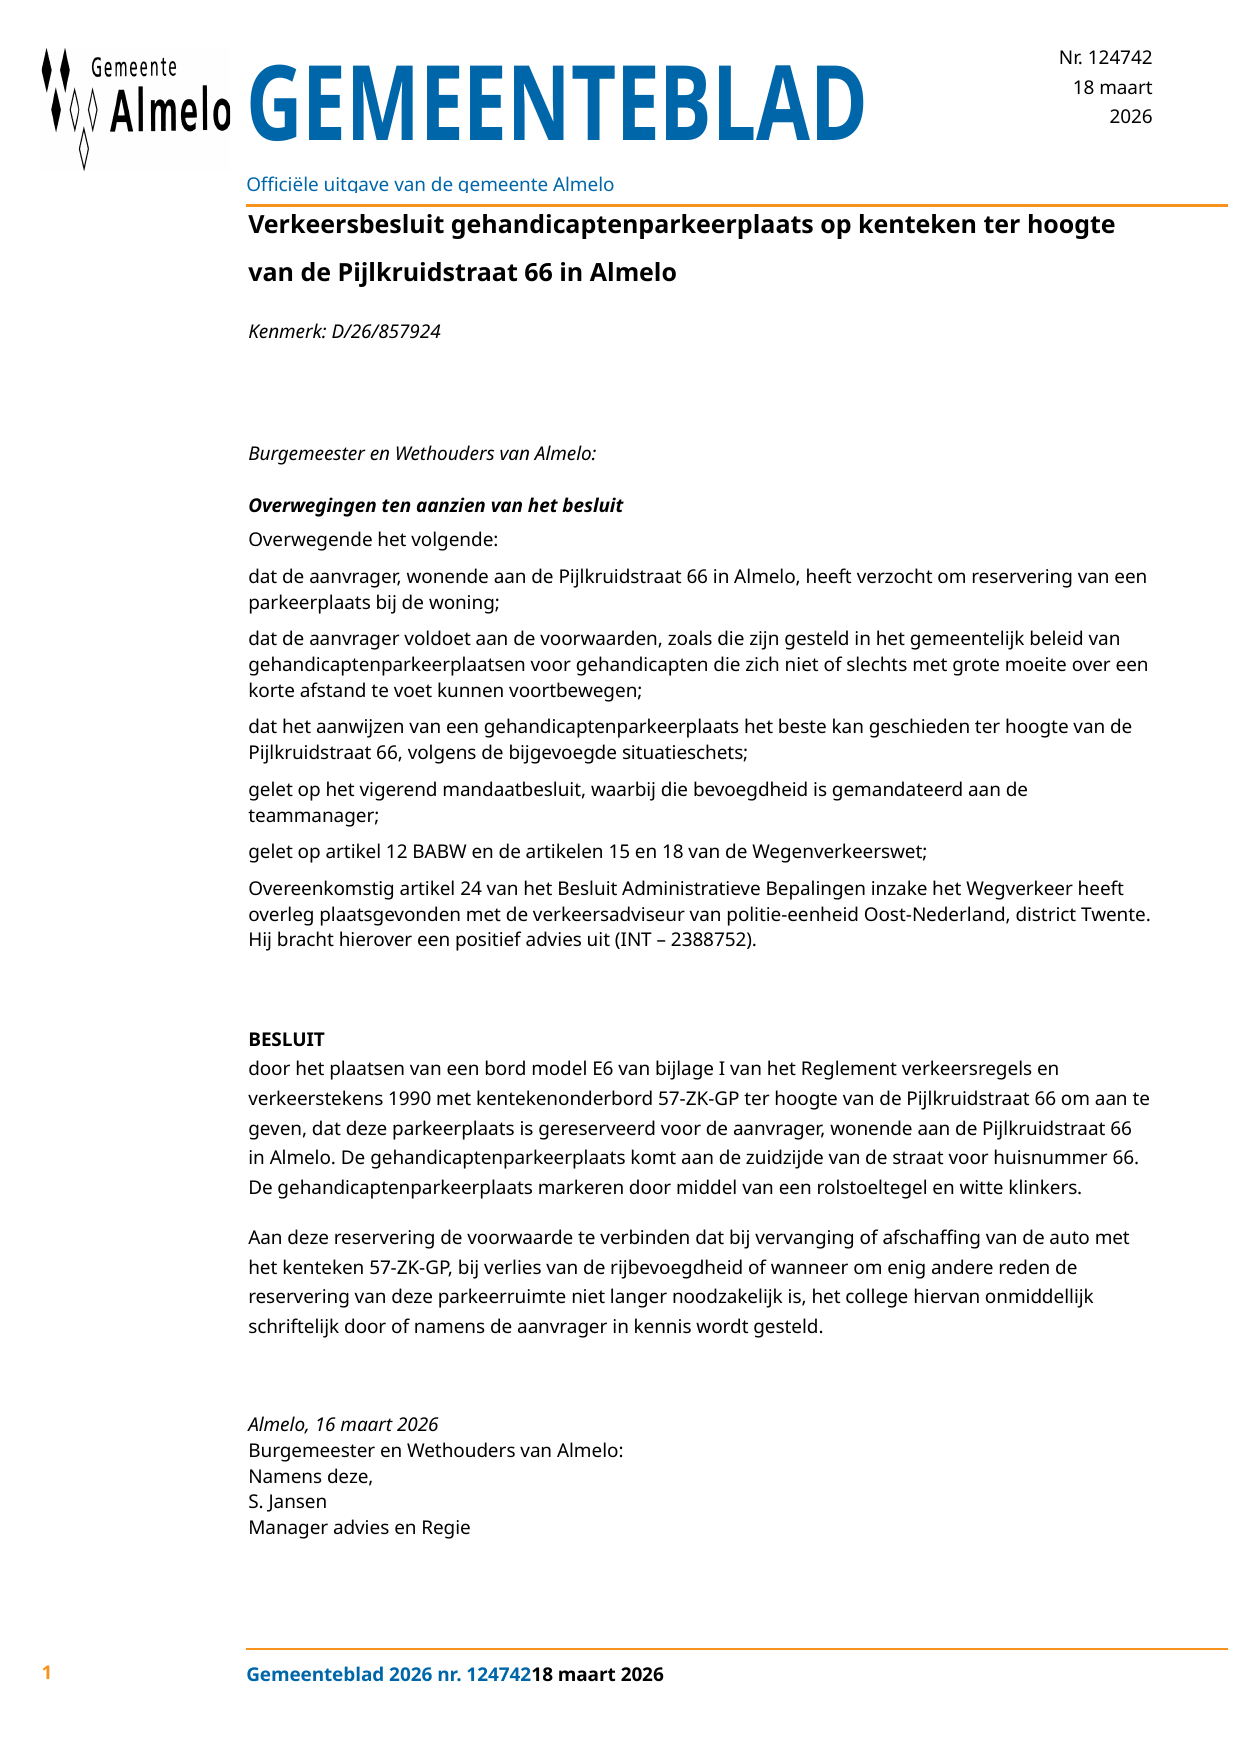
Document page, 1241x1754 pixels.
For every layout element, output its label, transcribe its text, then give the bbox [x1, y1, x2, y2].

text dat de aanvrager voldoet aan de voorwaarden, zoals die zijn gesteld in het gemeentelijk beleid van gehandicaptenparkeerplaatsen voor gehandicapten die zich niet of slechts met grote moeite over een korte afstand te voet kunnen voortbewegen; [248, 626, 1152, 703]
text Overeenkomstig artikel 24 van het Besluit Administratieve Bepalingen inzake het Wegverkeer heeft overleg plaatsgevonden met de verkeersadviseur van politie-eenheid Oost-Nederland, district Twente. Hij bracht hierover een positief advies uit (INT – 2388752). [248, 875, 1152, 952]
text Overwegingen ten aanzien van het besluit [248, 492, 1152, 518]
text Manager advies en Regie [248, 1514, 1152, 1540]
text BESLUIT [248, 1026, 1152, 1052]
picture [41, 47, 231, 172]
text gelet op het vigerend mandaatbesluit, waarbij die bevoegdheid is gemandateerd aan de teammanager; [248, 776, 1152, 828]
text Verkeersbesluit gehandicaptenparkeerplaats op kenteken ter hoogte van de Pijlkruidstraat 66 in Almelo [248, 207, 1152, 288]
text gelet op artikel 12 BABW en de artikelen 15 en 18 van de Wegenverkeerswet; [248, 838, 1152, 864]
text Aan deze reservering de voorwaarde te verbinden dat bij vervanging of afschaffing van de auto met het kenteken 57-ZK-GP, bij verlies van de rijbevoegdheid of wanneer om enig andere reden de reservering van deze parkeerruimte niet langer noodzakelijk is, het college hiervan onmiddellijk schriftelijk door of namens de aanvrager in kennis wordt gesteld. [248, 1224, 1152, 1339]
text Almelo, 16 maart 2026 [248, 1411, 1152, 1437]
text dat de aanvrager, wonende aan de Pijlkruidstraat 66 in Almelo, heeft verzocht om reservering van een parkeerplaats bij de woning; [248, 563, 1152, 615]
text S. Jansen [248, 1488, 1152, 1514]
text Burgemeester en Wethouders van Almelo: [248, 1437, 1152, 1463]
text Kenmerk: D/26/857924 [248, 318, 1152, 344]
text door het plaatsen van een bord model E6 van bijlage I van het Reglement verkeersregels en verkeerstekens 1990 met kentekenonderbord 57-ZK-GP ter hoogte van de Pijlkruidstraat 66 om aan te geven, dat deze parkeerplaats is gereserveerd voor de aanvrager, wonende aan de Pijlkruidstraat 66 in Almelo. De gehandicaptenparkeerplaats komt aan de zuidzijde van de straat voor huisnummer 66. De gehandicaptenparkeerplaats markeren door middel van een rolstoeltegel en witte klinkers. [248, 1056, 1152, 1200]
text Burgemeester en Wethouders van Almelo: [248, 440, 1152, 465]
text dat het aanwijzen van een gehandicaptenparkeerplaats het beste kan geschieden ter hoogte van de Pijlkruidstraat 66, volgens de bijgevoegde situatieschets; [248, 714, 1152, 765]
text Namens deze, [248, 1463, 1152, 1488]
text Overwegende het volgende: [248, 527, 1152, 552]
